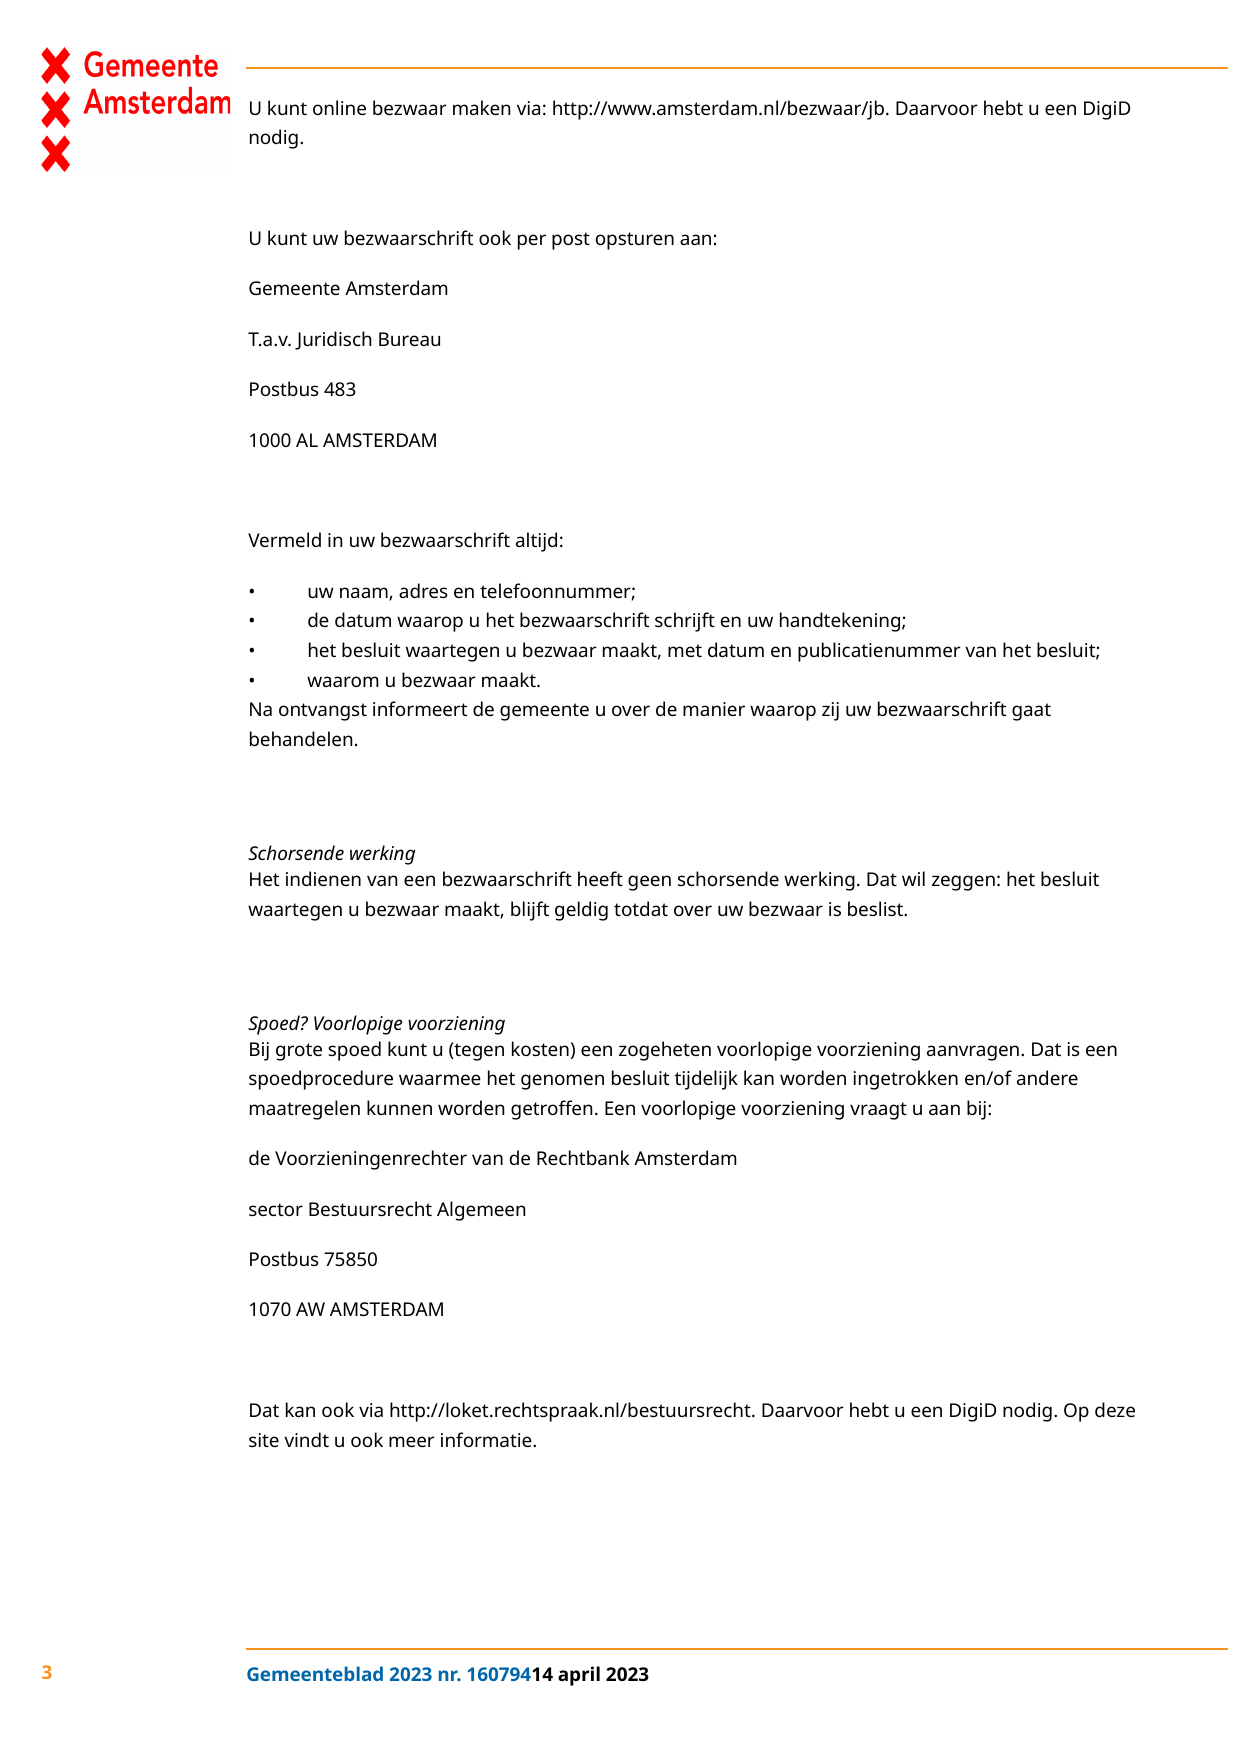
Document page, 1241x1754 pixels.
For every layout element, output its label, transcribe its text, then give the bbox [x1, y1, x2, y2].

text U kunt online bezwaar maken via: http://www.amsterdam.nl/bezwaar/jb. Daarvoor hebt u een DigiD nodig. [248, 95, 1152, 150]
text de Voorzieningenrechter van de Rechtbank Amsterdam [248, 1145, 1152, 1171]
list waarom u bezwaar maakt. [248, 667, 1152, 693]
list uw naam, adres en telefoonnummer; [248, 578, 1152, 604]
list het besluit waartegen u bezwaar maakt, met datum en publicatienummer van het besluit; [248, 637, 1152, 663]
text 1000 AL AMSTERDAM [248, 427, 1152, 453]
list de datum waarop u het bezwaarschrift schrijft en uw handtekening; [248, 608, 1152, 633]
text Bij grote spoed kunt u (tegen kosten) een zogeheten voorlopige voorziening aanvragen. Dat is een spoedprocedure waarmee het genomen besluit tijdelijk kan worden ingetrokken en/of andere maatregelen kunnen worden getroffen. Een voorlopige voorziening vraagt u aan bij: [248, 1036, 1152, 1121]
text sector Bestuursrecht Algemeen [248, 1196, 1152, 1222]
text T.a.v. Juridisch Bureau [248, 326, 1152, 352]
text Dat kan ook via http://loket.rechtspraak.nl/bestuursrecht. Daarvoor hebt u een DigiD nodig. Op deze site vindt u ook meer informatie. [248, 1397, 1152, 1453]
text Na ontvangst informeert de gemeente u over de manier waarop zij uw bezwaarschrift gaat behandelen. [248, 696, 1152, 752]
text Postbus 75850 [248, 1246, 1152, 1272]
text Het indienen van een bezwaarschrift heeft geen schorsende werking. Dat wil zeggen: het besluit waartegen u bezwaar maakt, blijft geldig totdat over uw bezwaar is beslist. [248, 866, 1152, 921]
text 1070 AW AMSTERDAM [248, 1297, 1152, 1322]
text Schorsende werking [248, 840, 1152, 866]
text Postbus 483 [248, 376, 1152, 402]
picture [41, 47, 231, 172]
text Gemeente Amsterdam [248, 276, 1152, 301]
text Vermeld in uw bezwaarschrift altijd: [248, 528, 1152, 553]
text Spoed? Voorlopige voorziening [248, 1010, 1152, 1036]
text U kunt uw bezwaarschrift ook per post opsturen aan: [248, 225, 1152, 251]
